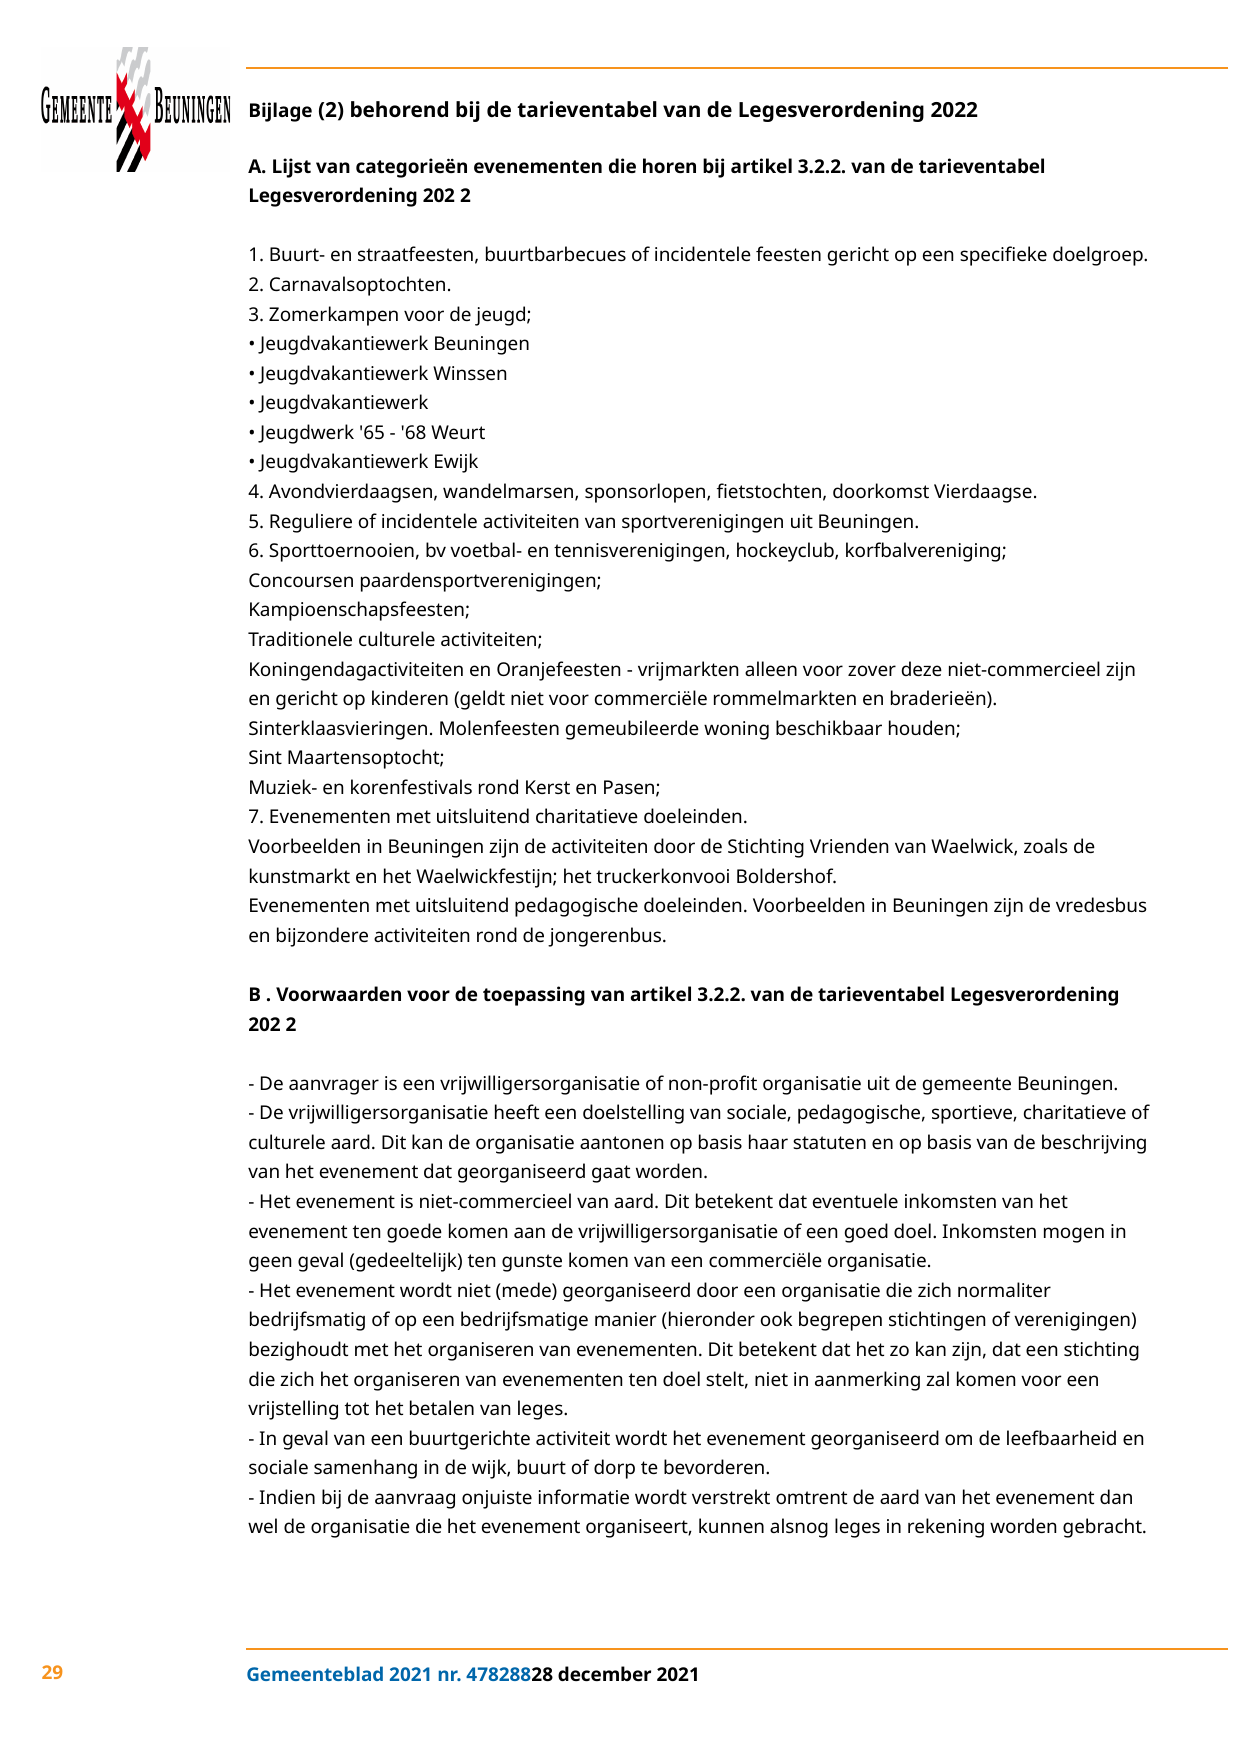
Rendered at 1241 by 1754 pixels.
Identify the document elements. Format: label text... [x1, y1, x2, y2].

text 1. Buurt- en straatfeesten, buurtbarbecues of incidentele feesten gericht op een specifieke doelgroep. [248, 242, 1152, 267]
text - In geval van een buurtgerichte activiteit wordt het evenement georganiseerd om de leefbaarheid en sociale samenhang in de wijk, buurt of dorp te bevorderen. [248, 1425, 1152, 1480]
text Concoursen paardensportverenigingen; [248, 567, 1152, 593]
text 2. Carnavalsoptochten. [248, 271, 1152, 297]
text A. Lijst van categorieën evenementen die horen bij artikel 3.2.2. van de tarieventabel [248, 153, 1152, 179]
text 7. Evenementen met uitsluitend charitatieve doeleinden. [248, 804, 1152, 829]
text Evenementen met uitsluitend pedagogische doeleinden. Voorbeelden in Beuningen zijn de vredesbus en bijzondere activiteiten rond de jongerenbus. [248, 892, 1152, 948]
text Kampioenschapsfeesten; [248, 597, 1152, 622]
text Traditionele culturele activiteiten; [248, 626, 1152, 652]
text B . Voorwaarden voor de toepassing van artikel 3.2.2. van de tarieventabel Legesverordening 202 2 [248, 981, 1152, 1037]
text 5. Reguliere of incidentele activiteiten van sportverenigingen uit Beuningen. [248, 508, 1152, 534]
text Koningendagactiviteiten en Oranjefeesten - vrijmarkten alleen voor zover deze niet-commercieel zijn en gericht op kinderen (geldt niet voor commerciële rommelmarkten en braderieën). Sinterklaasvieringen. Molenfeesten gemeubileerde woning beschikbaar houden; [248, 656, 1152, 741]
text • Jeugdvakantiewerk [248, 389, 1152, 415]
text Voorbeelden in Beuningen zijn de activiteiten door de Stichting Vrienden van Waelwick, zoals de kunstmarkt en het Waelwickfestijn; het truckerkonvooi Boldershof. [248, 833, 1152, 889]
text 3. Zomerkampen voor de jeugd; [248, 301, 1152, 327]
text Bijlage (2) behorend bij de tarieventabel van de Legesverordening 2022 [248, 95, 1152, 123]
text • Jeugdvakantiewerk Ewijk [248, 449, 1152, 474]
text - De vrijwilligersorganisatie heeft een doelstelling van sociale, pedagogische, sportieve, charitatieve of culturele aard. Dit kan de organisatie aantonen op basis haar statuten en op basis van de beschrijving van het evenement dat georganiseerd gaat worden. [248, 1099, 1152, 1184]
text - Indien bij de aanvraag onjuiste informatie wordt verstrekt omtrent de aard van het evenement dan wel de organisatie die het evenement organiseert, kunnen alsnog leges in rekening worden gebracht. [248, 1484, 1152, 1539]
text Muziek- en korenfestivals rond Kerst en Pasen; [248, 774, 1152, 800]
text - Het evenement is niet-commercieel van aard. Dit betekent dat eventuele inkomsten van het evenement ten goede komen aan de vrijwilligersorganisatie of een goed doel. Inkomsten mogen in geen geval (gedeeltelijk) ten gunste komen van een commerciële organisatie. [248, 1188, 1152, 1273]
text 6. Sporttoernooien, bv voetbal- en tennisverenigingen, hockeyclub, korfbalvereniging; [248, 537, 1152, 563]
text - Het evenement wordt niet (mede) georganiseerd door een organisatie die zich normaliter bedrijfsmatig of op een bedrijfsmatige manier (hieronder ook begrepen stichtingen of verenigingen) bezighoudt met het organiseren van evenementen. Dit betekent dat het zo kan zijn, dat een stichting die zich het organiseren van evenementen ten doel stelt, niet in aanmerking zal komen voor een vrijstelling tot het betalen van leges. [248, 1277, 1152, 1421]
picture [41, 47, 231, 172]
text • Jeugdwerk '65 - '68 Weurt [248, 419, 1152, 445]
text Sint Maartensoptocht; [248, 744, 1152, 770]
text - De aanvrager is een vrijwilligersorganisatie of non-profit organisatie uit de gemeente Beuningen. [248, 1070, 1152, 1096]
text • Jeugdvakantiewerk Beuningen [248, 330, 1152, 356]
text Legesverordening 202 2 [248, 182, 1152, 208]
text 4. Avondvierdaagsen, wandelmarsen, sponsorlopen, fietstochten, doorkomst Vierdaagse. [248, 478, 1152, 504]
text • Jeugdvakantiewerk Winssen [248, 360, 1152, 386]
